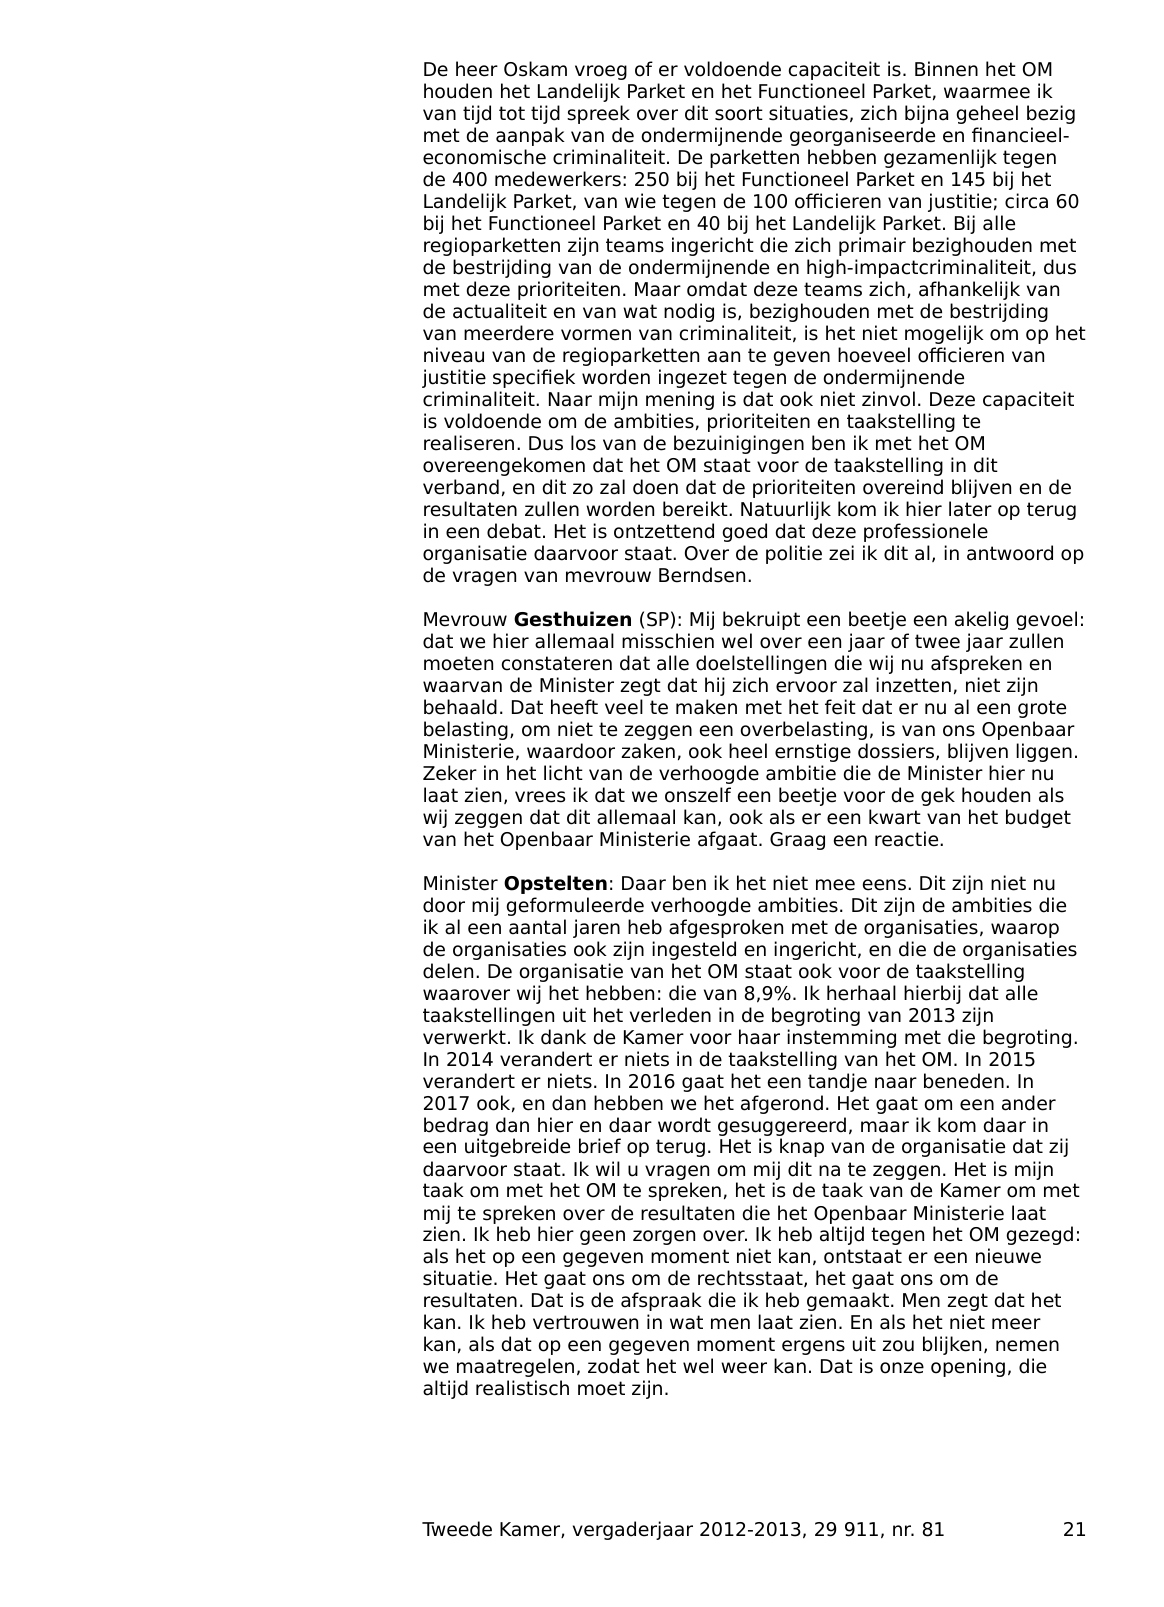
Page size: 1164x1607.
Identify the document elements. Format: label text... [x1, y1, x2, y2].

text Mevrouw Gesthuizen (SP): Mij bekruipt een beetje een akelig gevoel: dat we hier allemaal misschien wel over een jaar of twee jaar zullen moeten constateren dat alle doelstellingen die wij nu afspreken en waarvan de Minister zegt dat hij zich ervoor zal inzetten, niet zijn behaald. Dat heeft veel te maken met het feit dat er nu al een grote belasting, om niet te zeggen een overbelasting, is van ons Openbaar Ministerie, waardoor zaken, ook heel ernstige dossiers, blijven liggen. Zeker in het licht van de verhoogde ambitie die de Minister hier nu laat zien, vrees ik dat we onszelf een beetje voor de gek houden als wij zeggen dat dit allemaal kan, ook als er een kwart van het budget van het Openbaar Ministerie afgaat. Graag een reactie. [422, 609, 1087, 851]
text De heer Oskam vroeg of er voldoende capaciteit is. Binnen het OM houden het Landelijk Parket en het Functioneel Parket, waarmee ik van tijd tot tijd spreek over dit soort situaties, zich bijna geheel bezig met de aanpak van de ondermijnende georganiseerde en financieel-economische criminaliteit. De parketten hebben gezamenlijk tegen de 400 medewerkers: 250 bij het Functioneel Parket en 145 bij het Landelijk Parket, van wie tegen de 100 officieren van justitie; circa 60 bij het Functioneel Parket en 40 bij het Landelijk Parket. Bij alle regioparketten zijn teams ingericht die zich primair bezighouden met de bestrijding van de ondermijnende en high-impactcriminaliteit, dus met deze prioriteiten. Maar omdat deze teams zich, afhankelijk van de actualiteit en van wat nodig is, bezighouden met de bestrijding van meerdere vormen van criminaliteit, is het niet mogelijk om op het niveau van de regioparketten aan te geven hoeveel officieren van justitie specifiek worden ingezet tegen de ondermijnende criminaliteit. Naar mijn mening is dat ook niet zinvol. Deze capaciteit is voldoende om de ambities, prioriteiten en taakstelling te realiseren. Dus los van de bezuinigingen ben ik met het OM overeengekomen dat het OM staat voor de taakstelling in dit verband, en dit zo zal doen dat de prioriteiten overeind blijven en de resultaten zullen worden bereikt. Natuurlijk kom ik hier later op terug in een debat. Het is ontzettend goed dat deze professionele organisatie daarvoor staat. Over de politie zei ik dit al, in antwoord op de vragen van mevrouw Berndsen. [422, 59, 1087, 587]
text Minister Opstelten: Daar ben ik het niet mee eens. Dit zijn niet nu door mij geformuleerde verhoogde ambities. Dit zijn de ambities die ik al een aantal jaren heb afgesproken met de organisaties, waarop de organisaties ook zijn ingesteld en ingericht, en die de organisaties delen. De organisatie van het OM staat ook voor de taakstelling waarover wij het hebben: die van 8,9%. Ik herhaal hierbij dat alle taakstellingen uit het verleden in de begroting van 2013 zijn verwerkt. Ik dank de Kamer voor haar instemming met die begroting. In 2014 verandert er niets in de taakstelling van het OM. In 2015 verandert er niets. In 2016 gaat het een tandje naar beneden. In 2017 ook, en dan hebben we het afgerond. Het gaat om een ander bedrag dan hier en daar wordt gesuggereerd, maar ik kom daar in een uitgebreide brief op terug. Het is knap van de organisatie dat zij daarvoor staat. Ik wil u vragen om mij dit na te zeggen. Het is mijn taak om met het OM te spreken, het is de taak van de Kamer om met mij te spreken over de resultaten die het Openbaar Ministerie laat zien. Ik heb hier geen zorgen over. Ik heb altijd tegen het OM gezegd: als het op een gegeven moment niet kan, ontstaat er een nieuwe situatie. Het gaat ons om de rechtsstaat, het gaat ons om de resultaten. Dat is de afspraak die ik heb gemaakt. Men zegt dat het kan. Ik heb vertrouwen in wat men laat zien. En als het niet meer kan, als dat op een gegeven moment ergens uit zou blijken, nemen we maatregelen, zodat het wel weer kan. Dat is onze opening, die altijd realistisch moet zijn. [422, 873, 1087, 1400]
